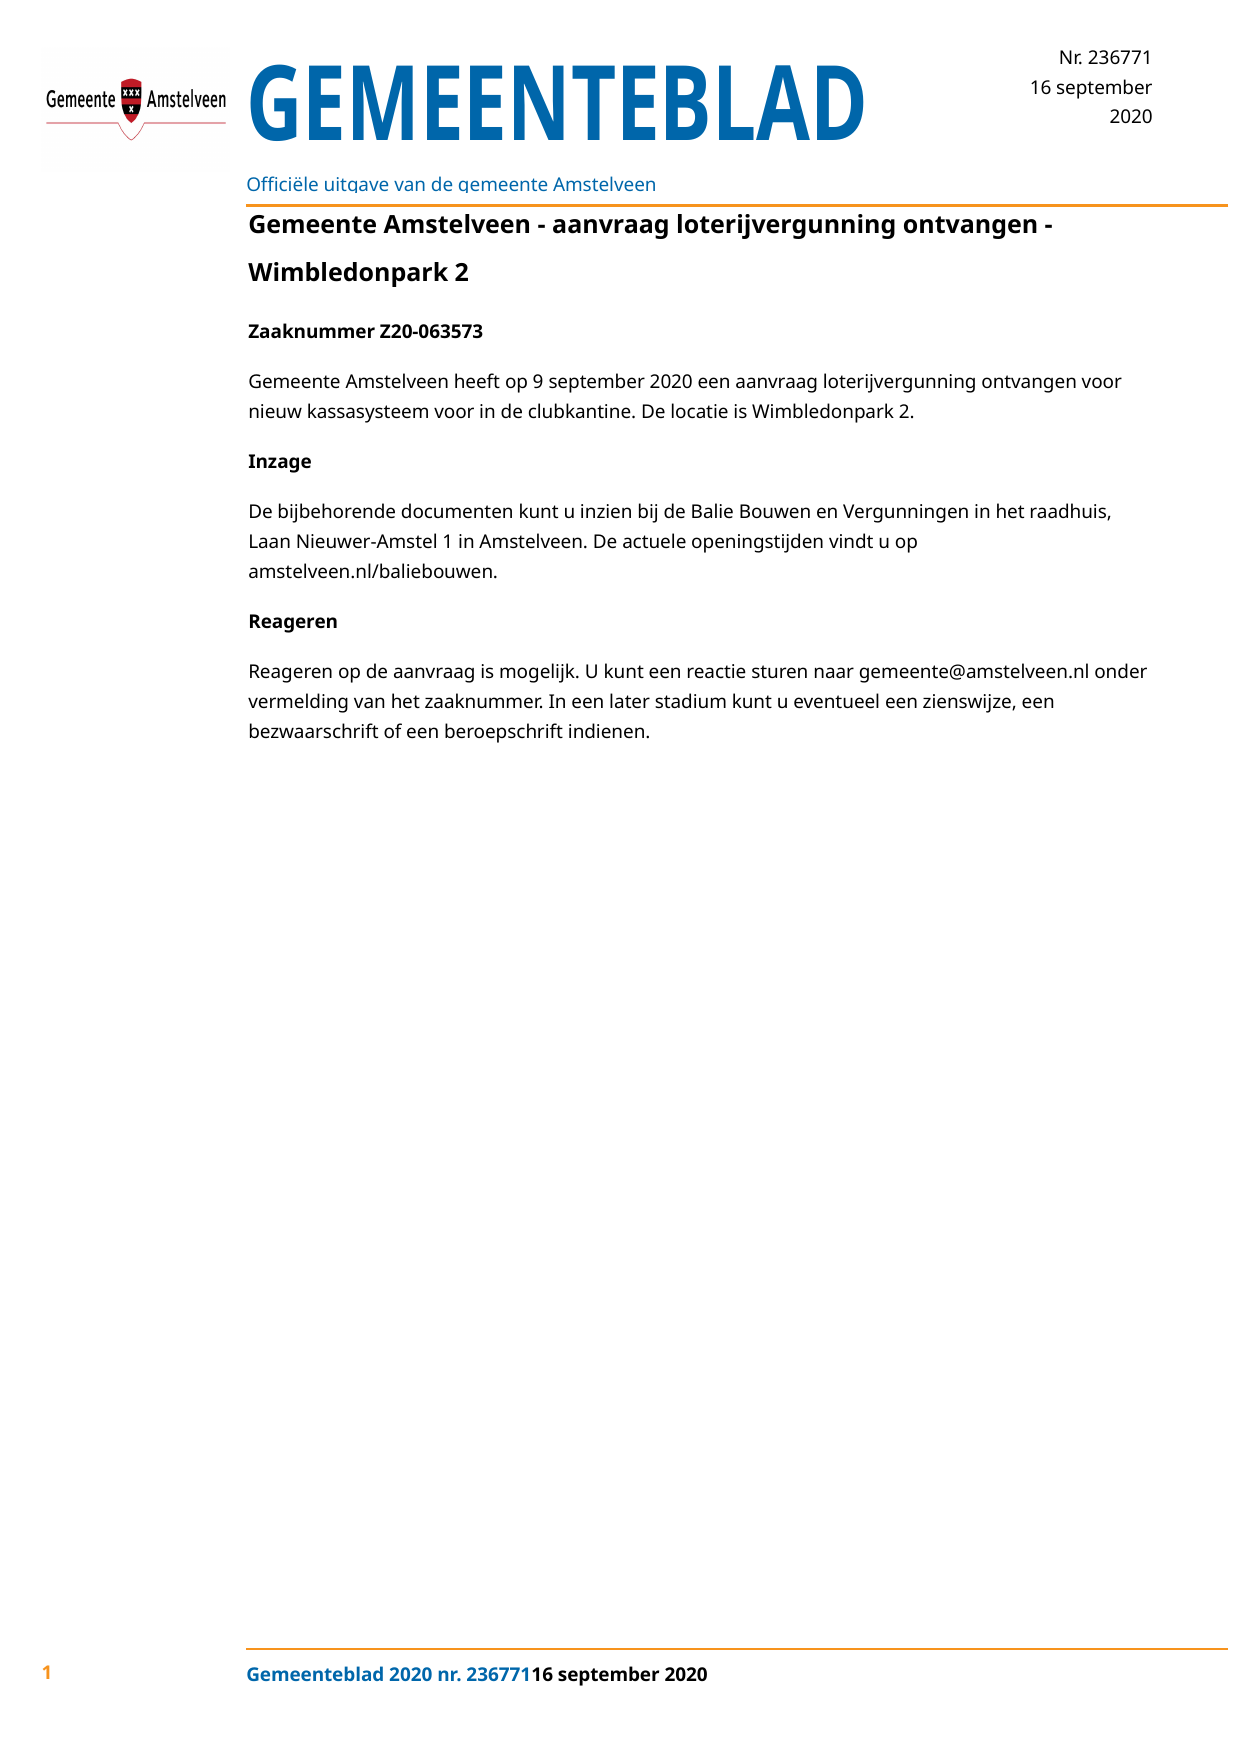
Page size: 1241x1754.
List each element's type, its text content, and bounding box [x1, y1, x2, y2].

text Zaaknummer Z20-063573 [248, 318, 1152, 344]
text Gemeente Amstelveen heeft op 9 september 2020 een aanvraag loterijvergunning ontvangen voor nieuw kassasysteem voor in de clubkantine. De locatie is Wimbledonpark 2. [248, 368, 1152, 424]
text Gemeente Amstelveen - aanvraag loterijvergunning ontvangen - Wimbledonpark 2 [248, 207, 1152, 288]
text Reageren [248, 608, 1152, 634]
text De bijbehorende documenten kunt u inzien bij de Balie Bouwen en Vergunningen in het raadhuis, Laan Nieuwer-Amstel 1 in Amstelveen. De actuele openingstijden vindt u op amstelveen.nl/baliebouwen. [248, 499, 1152, 584]
text Reageren op de aanvraag is mogelijk. U kunt een reactie sturen naar gemeente@amstelveen.nl onder vermelding van het zaaknummer. In een later stadium kunt u eventueel een zienswijze, een bezwaarschrift of een beroepschrift indienen. [248, 659, 1152, 744]
text Inzage [248, 448, 1152, 474]
picture [41, 47, 231, 172]
